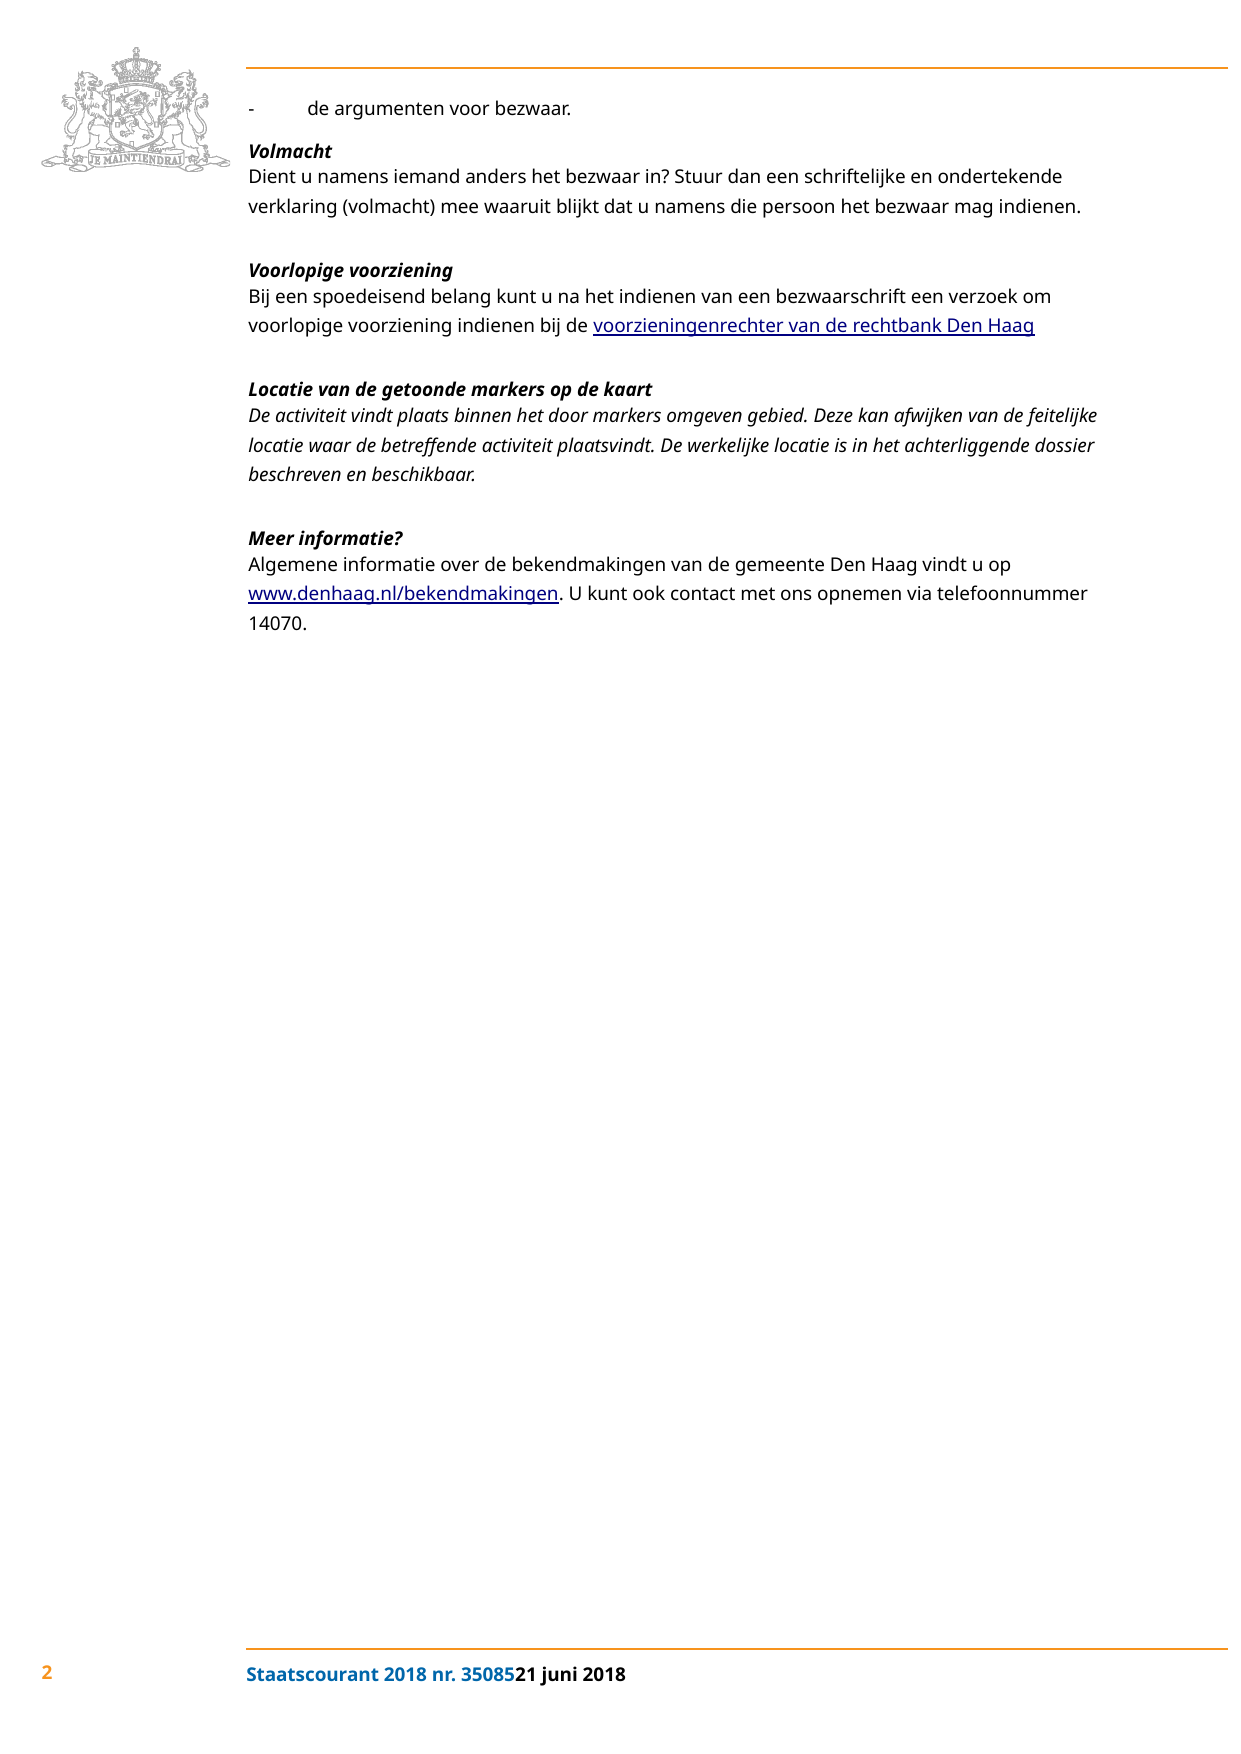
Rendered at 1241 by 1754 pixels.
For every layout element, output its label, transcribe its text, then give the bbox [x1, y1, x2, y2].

picture [41, 47, 231, 172]
text De activiteit vindt plaats binnen het door markers omgeven gebied. Deze kan afwijken van de feitelijke locatie waar de betreffende activiteit plaatsvindt. De werkelijke locatie is in het achterliggende dossier beschreven en beschikbaar. [248, 402, 1152, 487]
text Dient u namens iemand anders het bezwaar in? Stuur dan een schriftelijke en ondertekende verklaring (volmacht) mee waaruit blijkt dat u namens die persoon het bezwaar mag indienen. [248, 164, 1152, 219]
text Meer informatie? [248, 525, 1152, 551]
text Algemene informatie over de bekendmakingen van de gemeente Den Haag vindt u op www.denhaag.nl/bekendmakingen. U kunt ook contact met ons opnemen via telefoonnummer 14070. [248, 551, 1152, 636]
text Volmacht [248, 138, 1152, 164]
text Voorlopige voorziening [248, 257, 1152, 283]
list de argumenten voor bezwaar. [248, 95, 1152, 121]
text Locatie van de getoonde markers op de kaart [248, 376, 1152, 402]
text Bij een spoedeisend belang kunt u na het indienen van een bezwaarschrift een verzoek om voorlopige voorziening indienen bij de voorzieningenrechter van de rechtbank Den Haag [248, 283, 1152, 338]
